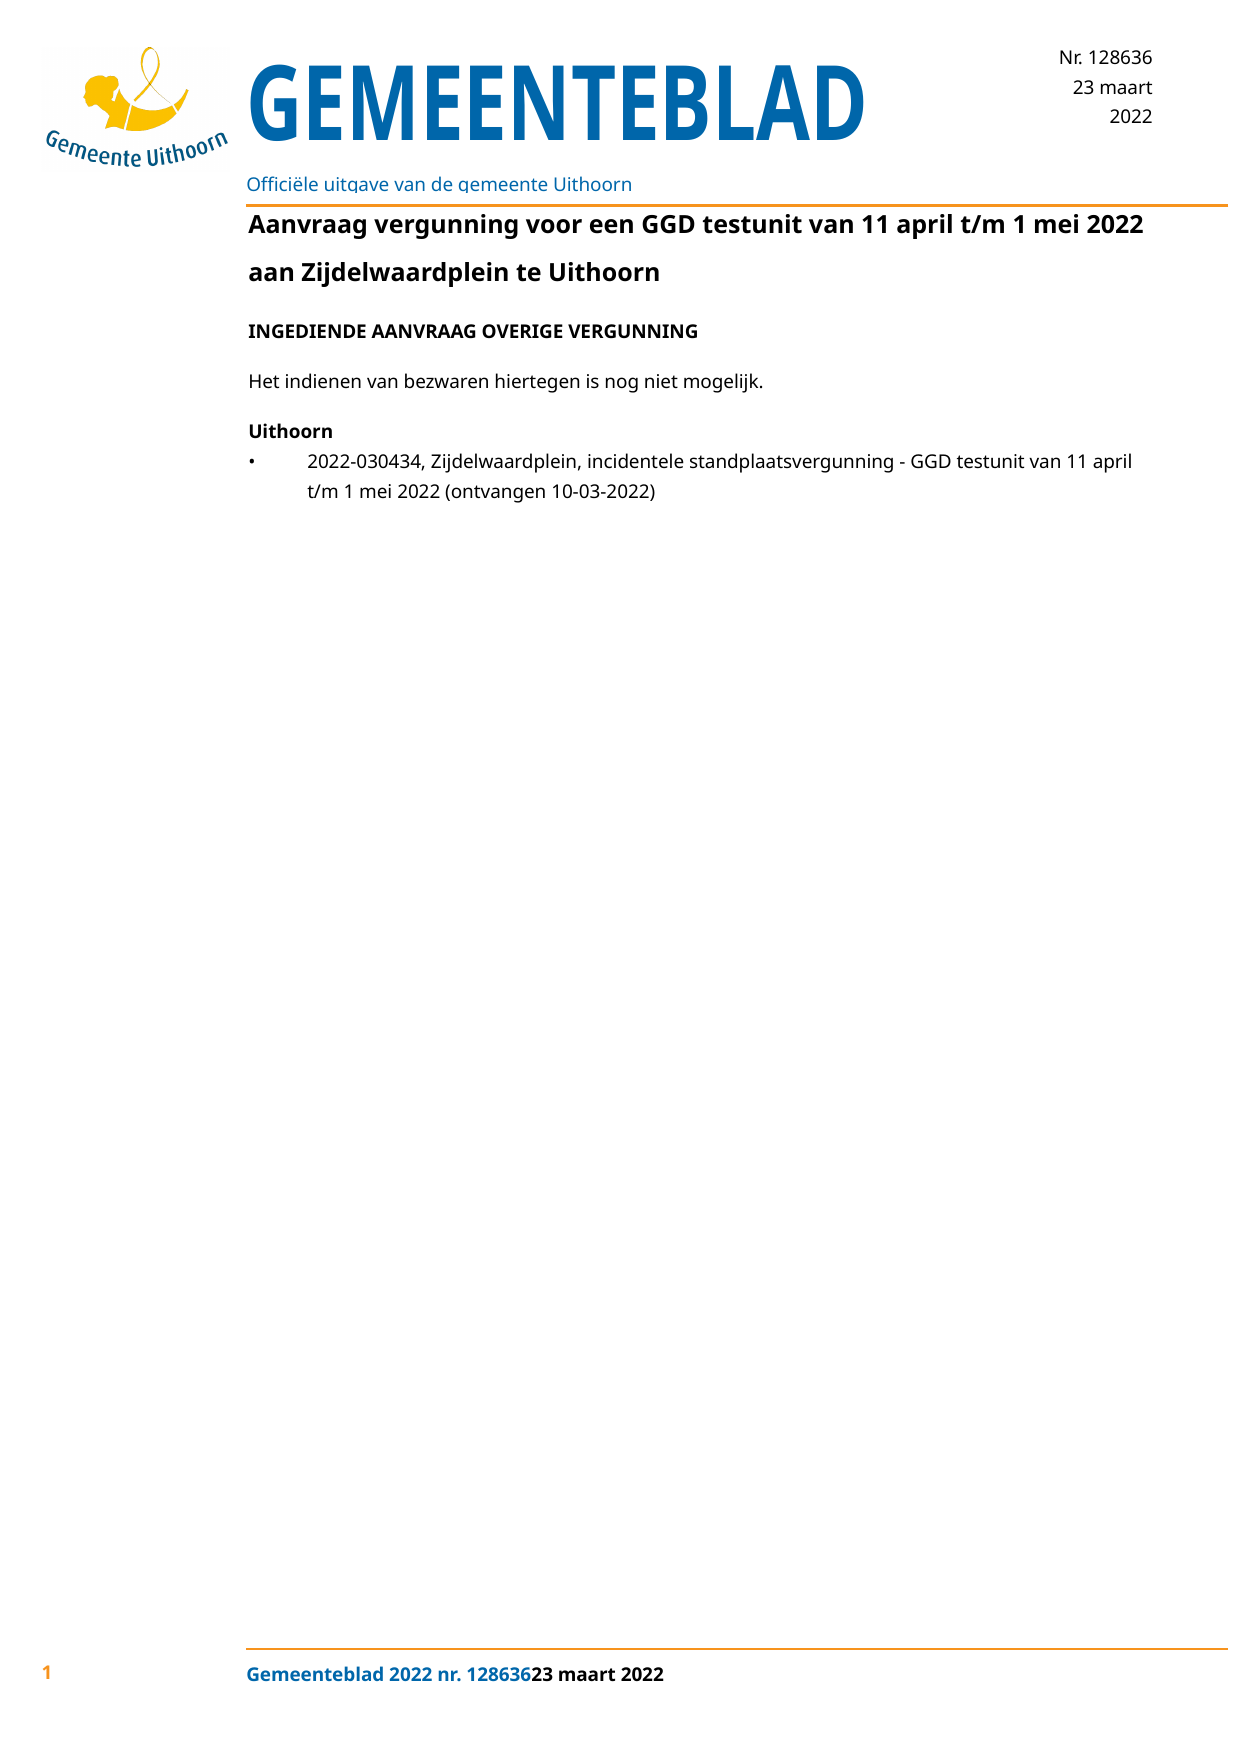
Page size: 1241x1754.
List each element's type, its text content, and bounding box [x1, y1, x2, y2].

picture [41, 47, 231, 172]
text Aanvraag vergunning voor een GGD testunit van 11 april t/m 1 mei 2022 aan Zijdelwaardplein te Uithoorn [248, 207, 1152, 288]
text Het indienen van bezwaren hiertegen is nog niet mogelijk. [248, 368, 1152, 394]
text Uithoorn [248, 419, 1152, 444]
text INGEDIENDE AANVRAAG OVERIGE VERGUNNING [248, 318, 1152, 344]
list 2022-030434, Zijdelwaardplein, incidentele standplaatsvergunning - GGD testunit van 11 april t/m 1 mei 2022 (ontvangen 10-03-2022) [248, 448, 1152, 504]
